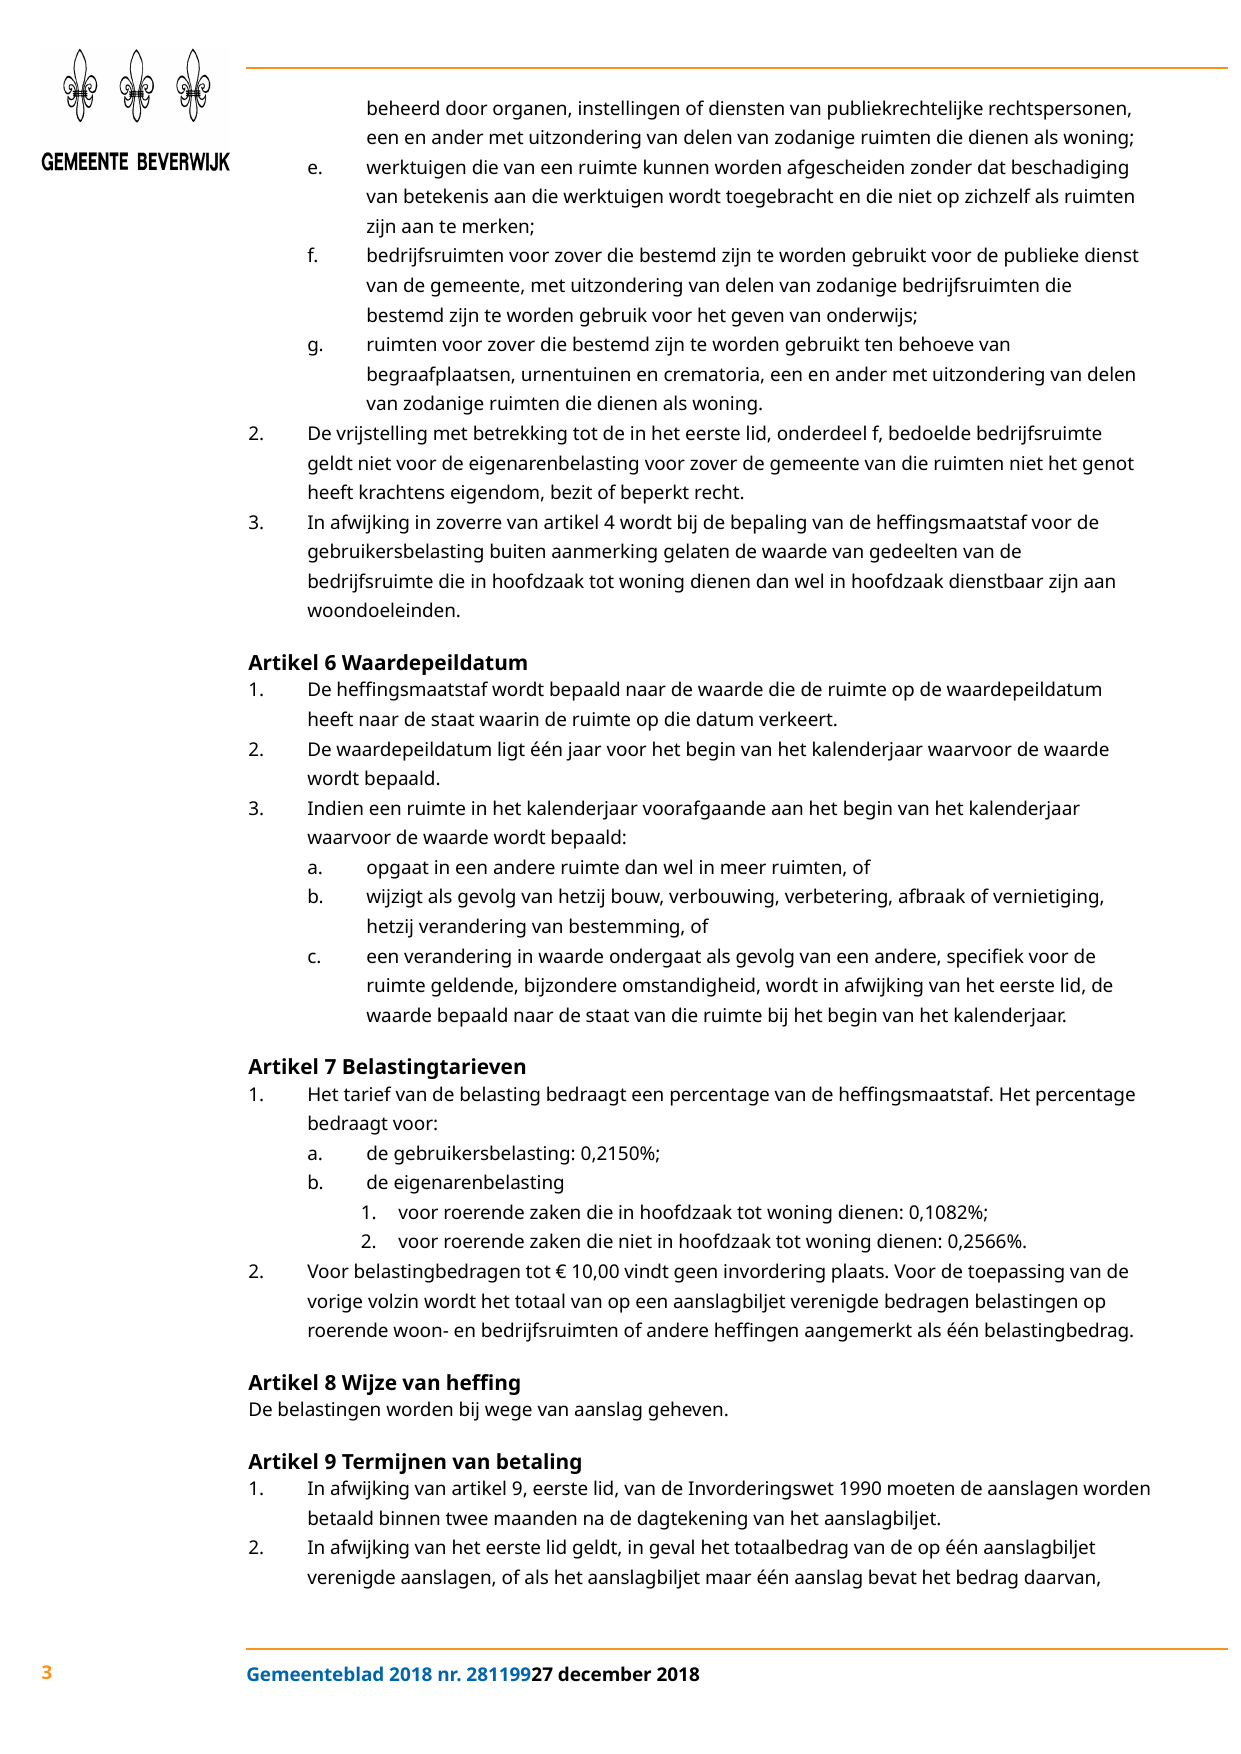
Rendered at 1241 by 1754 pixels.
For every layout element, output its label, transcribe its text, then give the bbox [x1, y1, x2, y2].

list de gebruikersbelasting: 0,2150%; [307, 1140, 1152, 1166]
list In afwijking van artikel 9, eerste lid, van de Invorderingswet 1990 moeten de aanslagen worden betaald binnen twee maanden na de dagtekening van het aanslagbiljet. [248, 1475, 1152, 1531]
picture [41, 47, 231, 172]
list voor roerende zaken die in hoofdzaak tot woning dienen: 0,1082%; [361, 1199, 1152, 1225]
text Artikel 8 Wijze van heffing [248, 1368, 1152, 1396]
list een verandering in waarde ondergaat als gevolg van een andere, specifiek voor de ruimte geldende, bijzondere omstandigheid, wordt in afwijking van het eerste lid, de waarde bepaald naar de staat van die ruimte bij het begin van het kalenderjaar. [307, 943, 1152, 1028]
list Het tarief van de belasting bedraagt een percentage van de heffingsmaatstaf. Het percentage bedraagt voor: [248, 1081, 1152, 1136]
list bedrijfsruimten voor zover die bestemd zijn te worden gebruikt voor de publieke dienst van de gemeente, met uitzondering van delen van zodanige bedrijfsruimten die bestemd zijn te worden gebruik voor het geven van onderwijs; [307, 243, 1152, 328]
list Indien een ruimte in het kalenderjaar voorafgaande aan het begin van het kalenderjaar waarvoor de waarde wordt bepaald: [248, 795, 1152, 850]
list De waardepeildatum ligt één jaar voor het begin van het kalenderjaar waarvoor de waarde wordt bepaald. [248, 736, 1152, 791]
list beheerd door organen, instellingen of diensten van publiekrechtelijke rechtspersonen, een en ander met uitzondering van delen van zodanige ruimten die dienen als woning; [307, 95, 1152, 150]
list ruimten voor zover die bestemd zijn te worden gebruikt ten behoeve van begraafplaatsen, urnentuinen en crematoria, een en ander met uitzondering van delen van zodanige ruimten die dienen als woning. [307, 331, 1152, 416]
text Artikel 6 Waardepeildatum [248, 648, 1152, 677]
list werktuigen die van een ruimte kunnen worden afgescheiden zonder dat beschadiging van betekenis aan die werktuigen wordt toegebracht en die niet op zichzelf als ruimten zijn aan te merken; [307, 154, 1152, 239]
text De belastingen worden bij wege van aanslag geheven. [248, 1396, 1152, 1422]
list In afwijking van het eerste lid geldt, in geval het totaalbedrag van de op één aanslagbiljet verenigde aanslagen, of als het aanslagbiljet maar één aanslag bevat het bedrag daarvan, [248, 1534, 1152, 1590]
text Artikel 7 Belastingtarieven [248, 1052, 1152, 1081]
list De vrijstelling met betrekking tot de in het eerste lid, onderdeel f, bedoelde bedrijfsruimte geldt niet voor de eigenarenbelasting voor zover de gemeente van die ruimten niet het genot heeft krachtens eigendom, bezit of beperkt recht. [248, 420, 1152, 505]
list wijzigt als gevolg van hetzij bouw, verbouwing, verbetering, afbraak of vernietiging, hetzij verandering van bestemming, of [307, 884, 1152, 939]
list de eigenarenbelasting [307, 1169, 1152, 1195]
text Artikel 9 Termijnen van betaling [248, 1447, 1152, 1475]
list In afwijking in zoverre van artikel 4 wordt bij de bepaling van de heffingsmaatstaf voor de gebruikersbelasting buiten aanmerking gelaten de waarde van gedeelten van de bedrijfsruimte die in hoofdzaak tot woning dienen dan wel in hoofdzaak dienstbaar zijn aan woondoeleinden. [248, 509, 1152, 623]
list Voor belastingbedragen tot € 10,00 vindt geen invordering plaats. Voor de toepassing van de vorige volzin wordt het totaal van op een aanslagbiljet verenigde bedragen belastingen op roerende woon- en bedrijfsruimten of andere heffingen aangemerkt als één belastingbedrag. [248, 1258, 1152, 1343]
list voor roerende zaken die niet in hoofdzaak tot woning dienen: 0,2566%. [361, 1229, 1152, 1254]
list opgaat in een andere ruimte dan wel in meer ruimten, of [307, 854, 1152, 880]
list De heffingsmaatstaf wordt bepaald naar de waarde die de ruimte op de waardepeildatum heeft naar de staat waarin de ruimte op die datum verkeert. [248, 677, 1152, 732]
